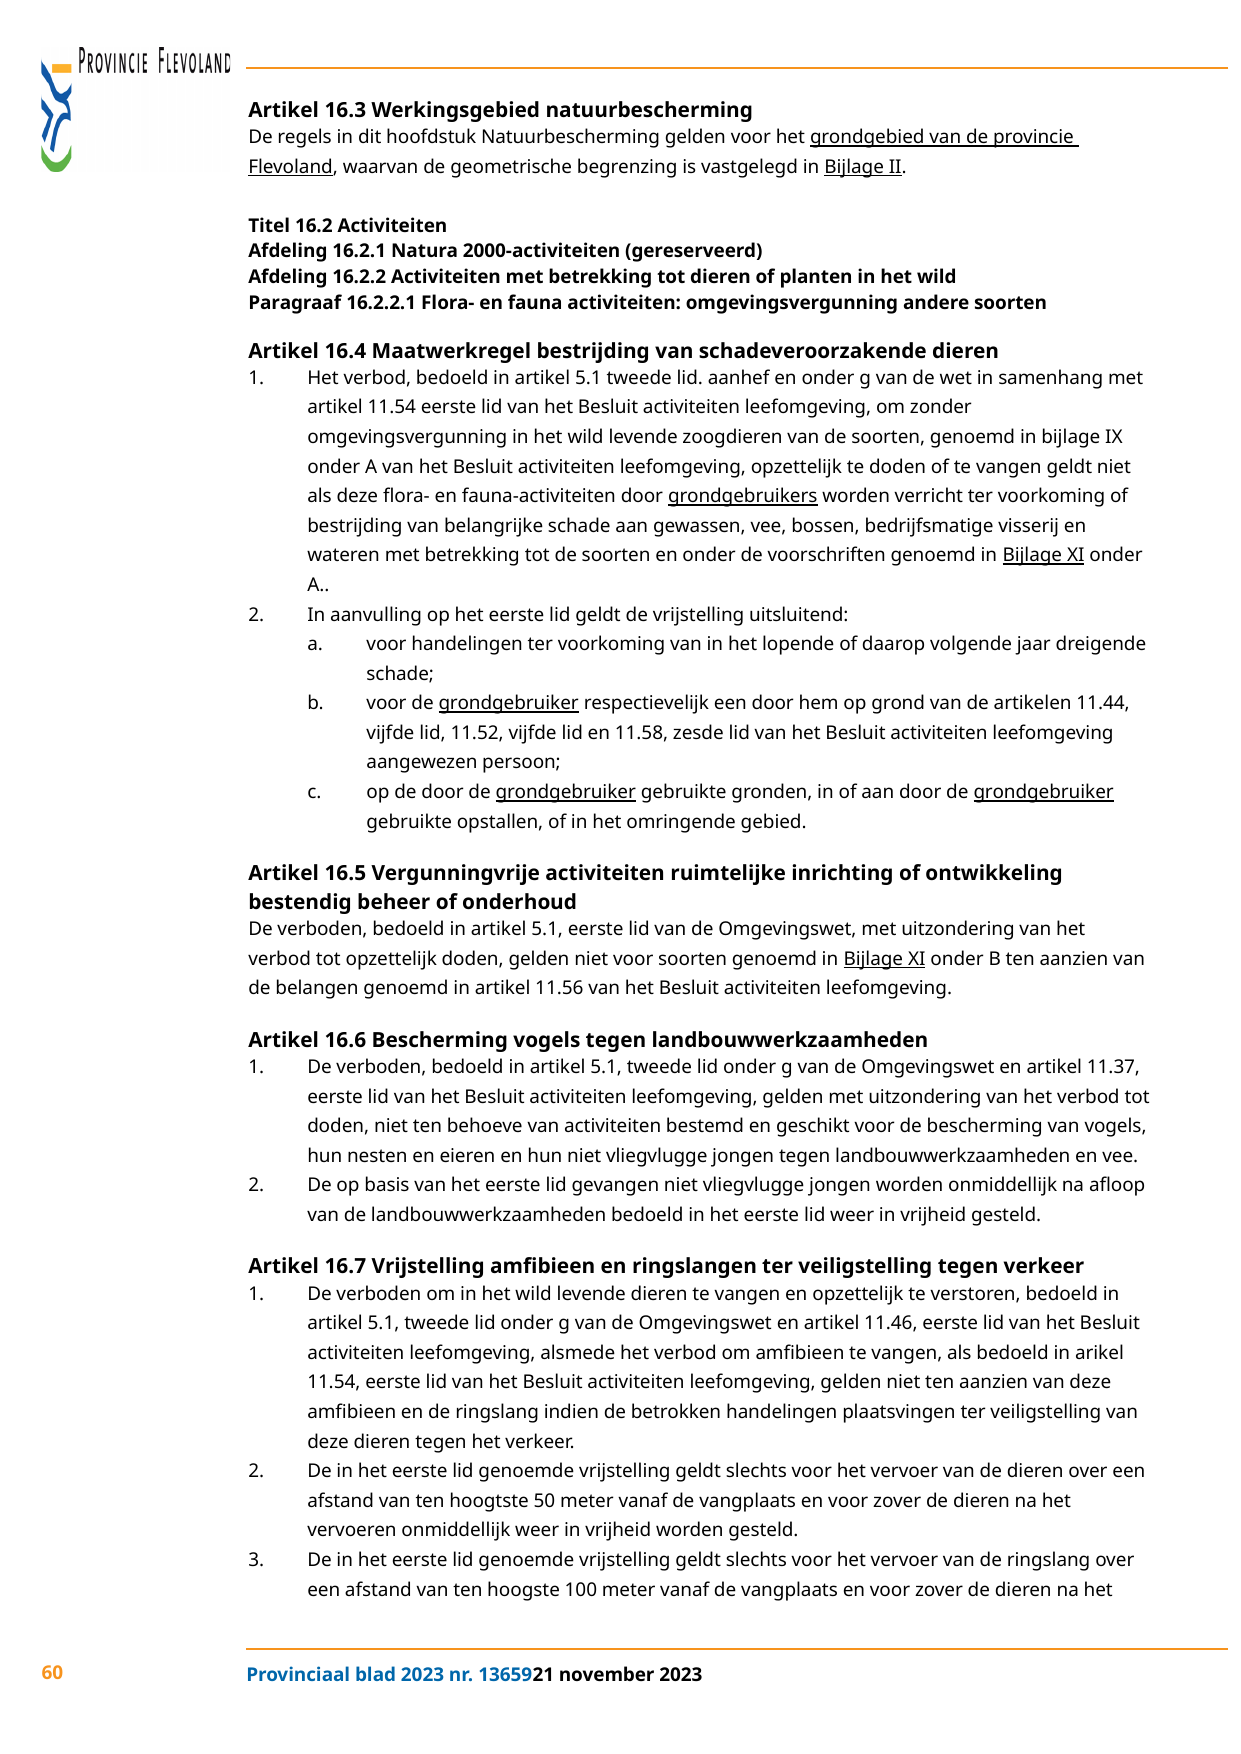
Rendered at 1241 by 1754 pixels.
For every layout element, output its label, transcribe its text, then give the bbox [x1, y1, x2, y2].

list In aanvulling op het eerste lid geldt de vrijstelling uitsluitend: [248, 601, 1152, 627]
list Het verbod, bedoeld in artikel 5.1 tweede lid. aanhef en onder g van de wet in samenhang met artikel 11.54 eerste lid van het Besluit activiteiten leefomgeving, om zonder omgevingsvergunning in het wild levende zoogdieren van de soorten, genoemd in bijlage IX onder A van het Besluit activiteiten leefomgeving, opzettelijk te doden of te vangen geldt niet als deze flora- en fauna-activiteiten door grondgebruikers worden verricht ter voorkoming of bestrijding van belangrijke schade aan gewassen, vee, bossen, bedrijfsmatige visserij en wateren met betrekking tot de soorten en onder de voorschriften genoemd in Bijlage XI onder A.. [248, 364, 1152, 597]
list De verboden om in het wild levende dieren te vangen en opzettelijk te verstoren, bedoeld in artikel 5.1, tweede lid onder g van de Omgevingswet en artikel 11.46, eerste lid van het Besluit activiteiten leefomgeving, alsmede het verbod om amfibieen te vangen, als bedoeld in arikel 11.54, eerste lid van het Besluit activiteiten leefomgeving, gelden niet ten aanzien van deze amfibieen en de ringslang indien de betrokken handelingen plaatsvingen ter veiligstelling van deze dieren tegen het verkeer. [248, 1280, 1152, 1454]
text De verboden, bedoeld in artikel 5.1, eerste lid van de Omgevingswet, met uitzondering van het verbod tot opzettelijk doden, gelden niet voor soorten genoemd in Bijlage XI onder B ten aanzien van de belangen genoemd in artikel 11.56 van het Besluit activiteiten leefomgeving. [248, 915, 1152, 1000]
text Artikel 16.5 Vergunningvrije activiteiten ruimtelijke inrichting of ontwikkeling bestendig beheer of onderhoud [248, 858, 1152, 915]
list De op basis van het eerste lid gevangen niet vliegvlugge jongen worden onmiddellijk na afloop van de landbouwwerkzaamheden bedoeld in het eerste lid weer in vrijheid gesteld. [248, 1172, 1152, 1227]
text Afdeling 16.2.1 Natura 2000-activiteiten (gereserveerd) [248, 238, 1152, 263]
text Afdeling 16.2.2 Activiteiten met betrekking tot dieren of planten in het wild [248, 263, 1152, 289]
list De in het eerste lid genoemde vrijstelling geldt slechts voor het vervoer van de ringslang over een afstand van ten hoogste 100 meter vanaf de vangplaats en voor zover de dieren na het [248, 1546, 1152, 1602]
text Artikel 16.4 Maatwerkregel bestrijding van schadeveroorzakende dieren [248, 336, 1152, 364]
text De regels in dit hoofdstuk Natuurbescherming gelden voor het grondgebied van de provincie Flevoland, waarvan de geometrische begrenzing is vastgelegd in Bijlage II. [248, 123, 1152, 178]
picture [41, 47, 231, 172]
list op de door de grondgebruiker gebruikte gronden, in of aan door de grondgebruiker gebruikte opstallen, of in het omringende gebied. [307, 778, 1152, 834]
text Titel 16.2 Activiteiten [248, 212, 1152, 238]
text Paragraaf 16.2.2.1 Flora- en fauna activiteiten: omgevingsvergunning andere soorten [248, 289, 1152, 315]
list voor de grondgebruiker respectievelijk een door hem op grond van de artikelen 11.44, vijfde lid, 11.52, vijfde lid en 11.58, zesde lid van het Besluit activiteiten leefomgeving aangewezen persoon; [307, 689, 1152, 774]
list De verboden, bedoeld in artikel 5.1, tweede lid onder g van de Omgevingswet en artikel 11.37, eerste lid van het Besluit activiteiten leefomgeving, gelden met uitzondering van het verbod tot doden, niet ten behoeve van activiteiten bestemd en geschikt voor de bescherming van vogels, hun nesten en eieren en hun niet vliegvlugge jongen tegen landbouwwerkzaamheden en vee. [248, 1053, 1152, 1168]
text Artikel 16.3 Werkingsgebied natuurbescherming [248, 95, 1152, 123]
list voor handelingen ter voorkoming van in het lopende of daarop volgende jaar dreigende schade; [307, 630, 1152, 686]
list De in het eerste lid genoemde vrijstelling geldt slechts voor het vervoer van de dieren over een afstand van ten hoogtste 50 meter vanaf de vangplaats en voor zover de dieren na het vervoeren onmiddellijk weer in vrijheid worden gesteld. [248, 1457, 1152, 1542]
text Artikel 16.7 Vrijstelling amfibieen en ringslangen ter veiligstelling tegen verkeer [248, 1252, 1152, 1280]
text Artikel 16.6 Bescherming vogels tegen landbouwwerkzaamheden [248, 1025, 1152, 1053]
